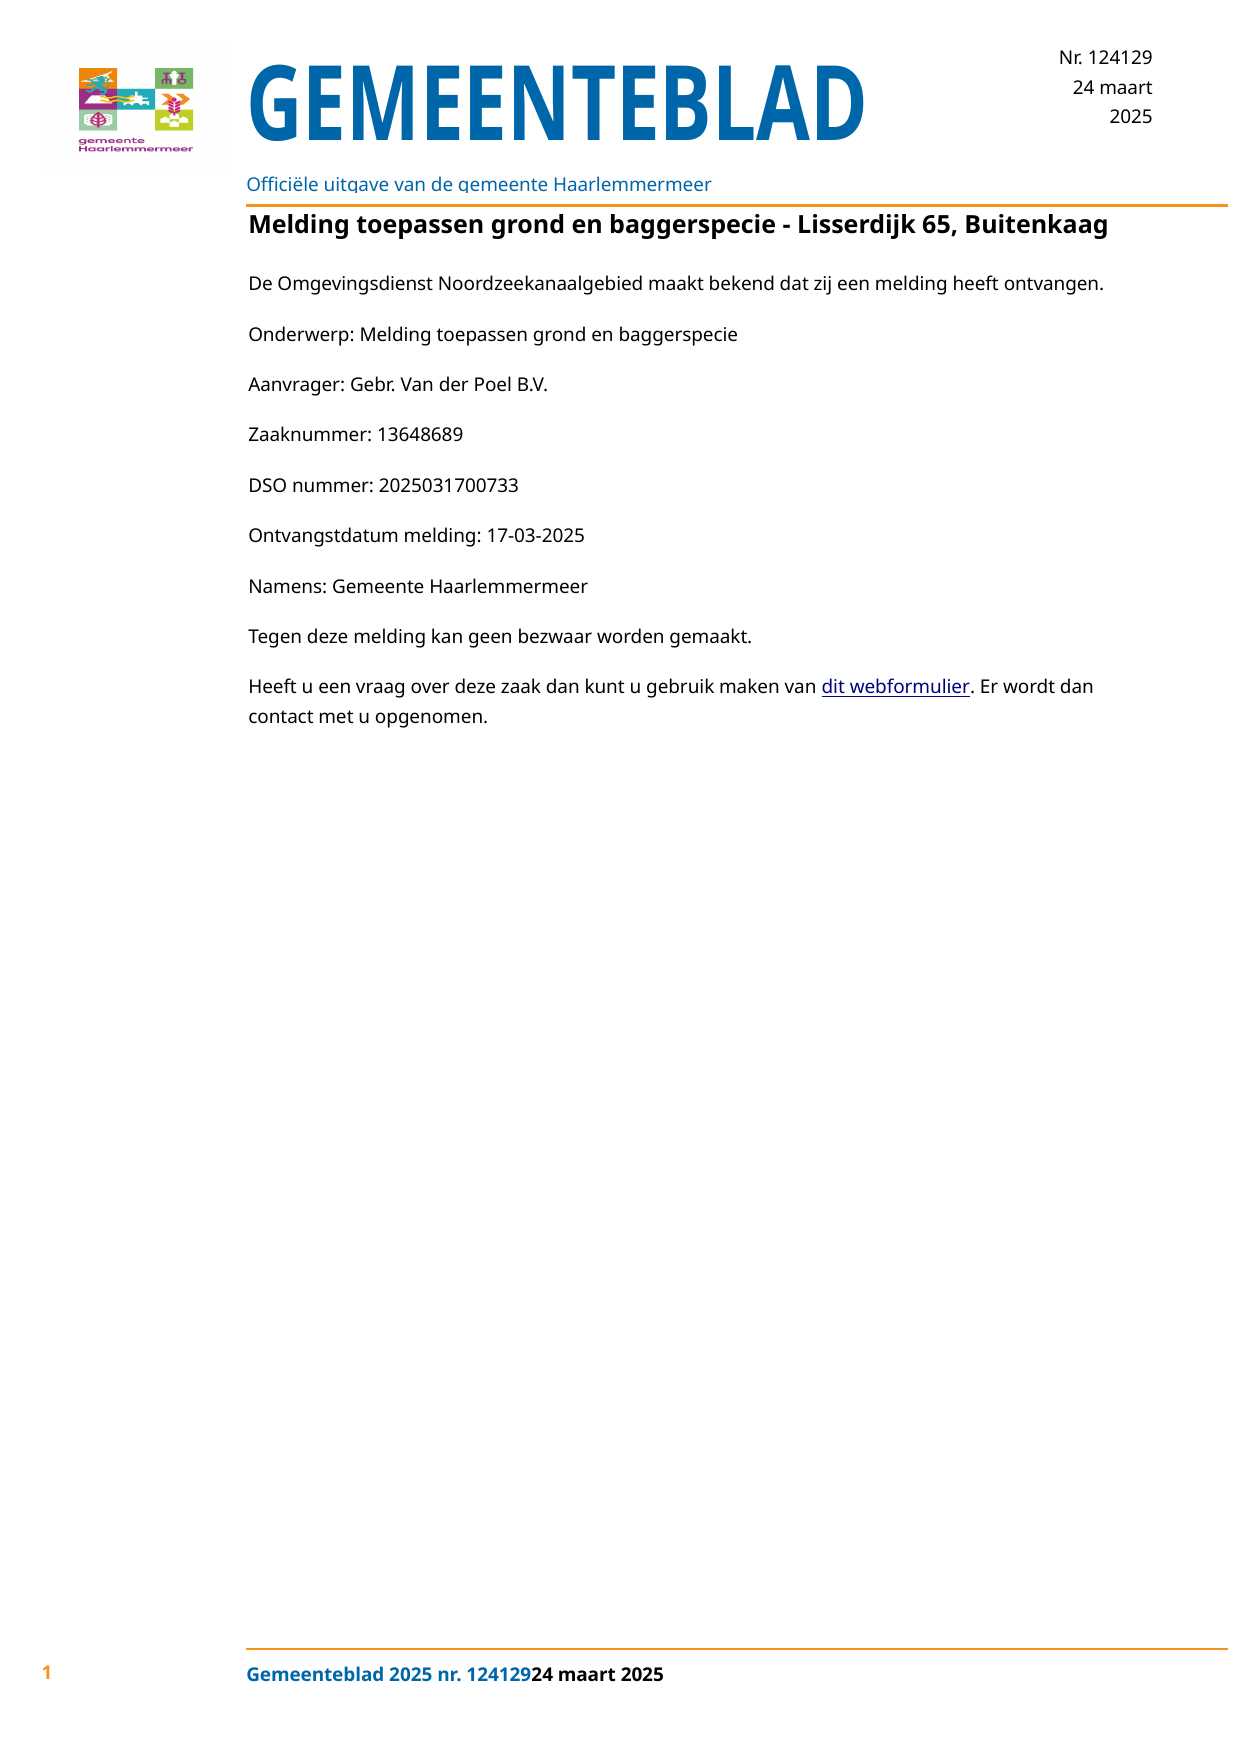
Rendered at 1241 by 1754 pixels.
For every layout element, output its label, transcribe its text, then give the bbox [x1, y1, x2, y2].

text DSO nummer: 2025031700733 [248, 472, 1152, 498]
picture [41, 47, 231, 172]
text Heeft u een vraag over deze zaak dan kunt u gebruik maken van dit webformulier. Er wordt dan contact met u opgenomen. [248, 674, 1152, 729]
text Onderwerp: Melding toepassen grond en baggerspecie [248, 321, 1152, 346]
text Ontvangstdatum melding: 17-03-2025 [248, 522, 1152, 548]
text Aanvrager: Gebr. Van der Poel B.V. [248, 371, 1152, 397]
text Namens: Gemeente Haarlemmermeer [248, 573, 1152, 598]
text De Omgevingsdienst Noordzeekanaalgebied maakt bekend dat zij een melding heeft ontvangen. [248, 270, 1152, 296]
text Melding toepassen grond en baggerspecie - Lisserdijk 65, Buitenkaag [248, 207, 1152, 241]
text Tegen deze melding kan geen bezwaar worden gemaakt. [248, 623, 1152, 649]
text Zaaknummer: 13648689 [248, 422, 1152, 447]
